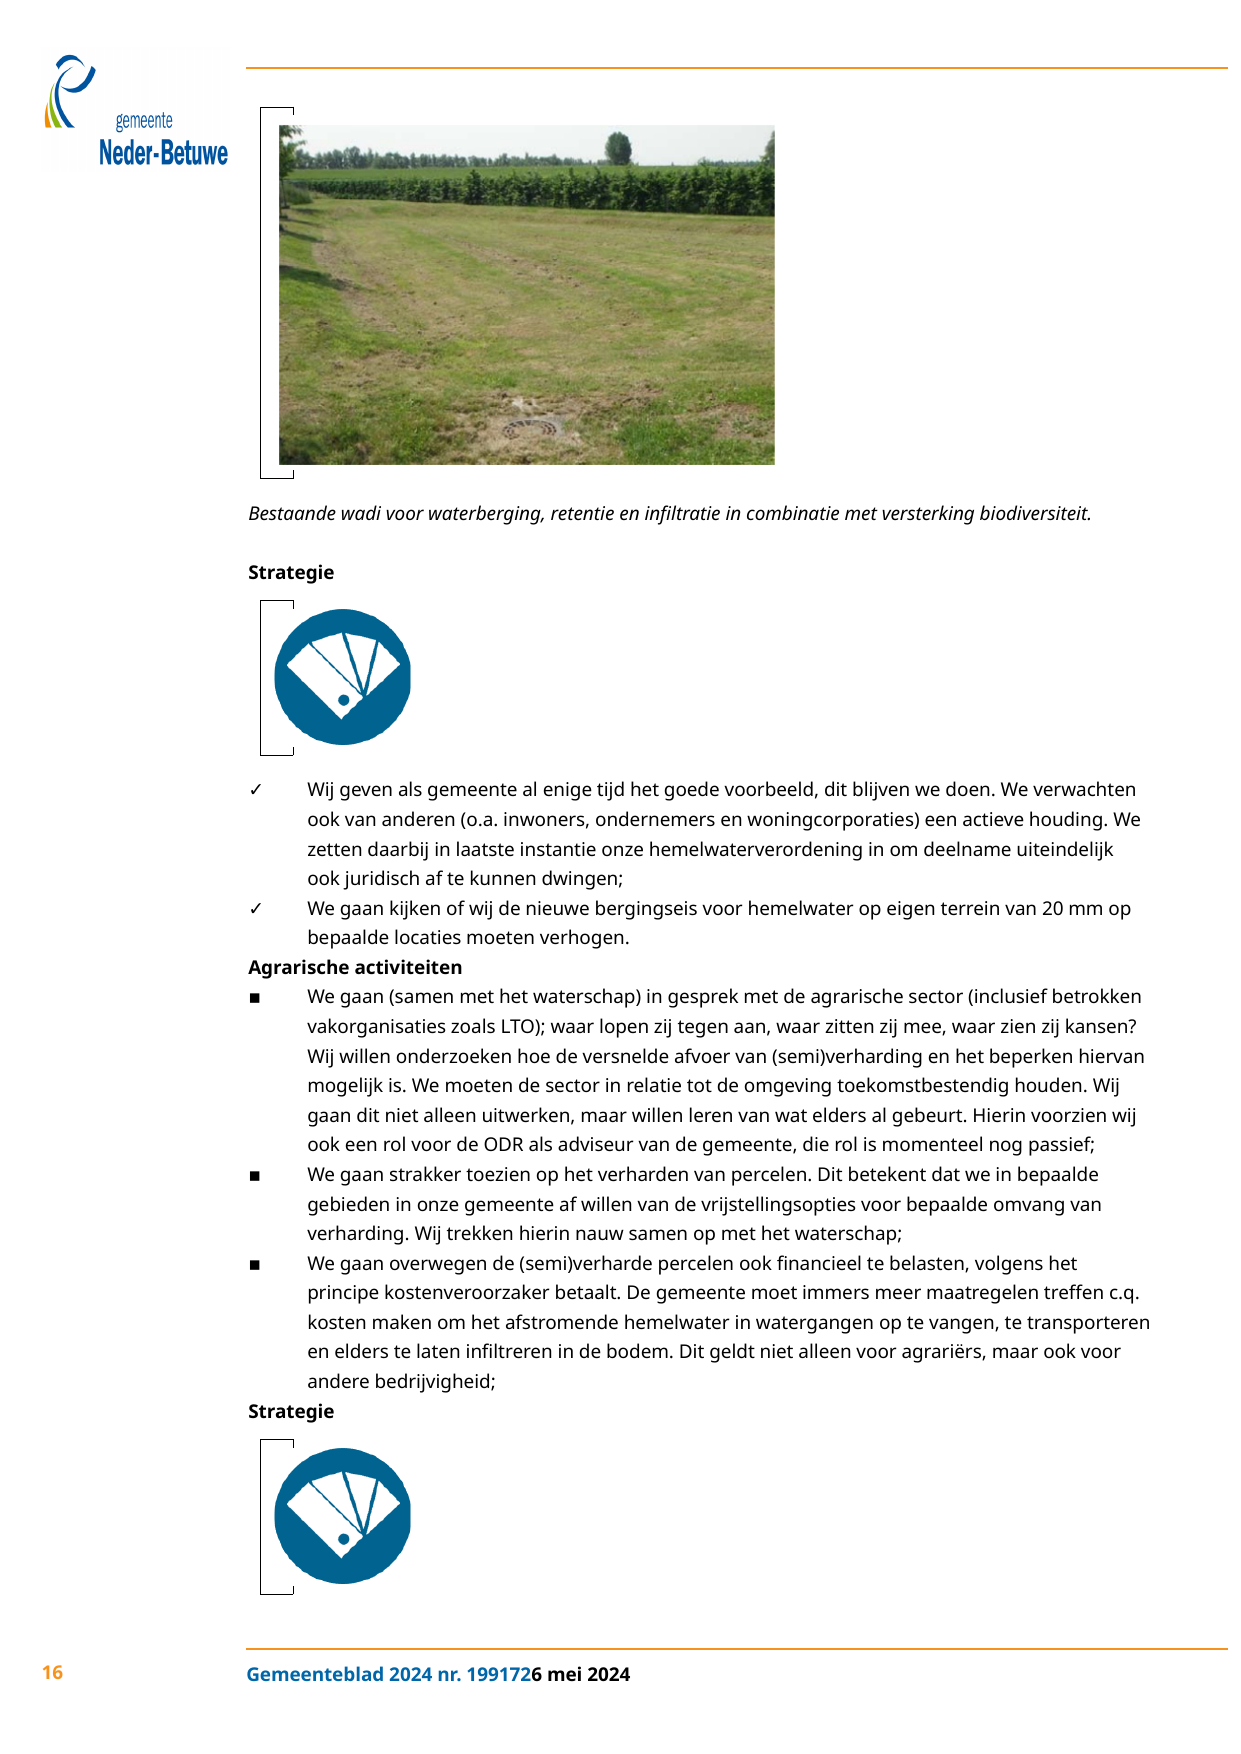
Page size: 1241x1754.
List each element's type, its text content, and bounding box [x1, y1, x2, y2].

list We gaan strakker toezien op het verharden van percelen. Dit betekent dat we in bepaalde gebieden in onze gemeente af willen van de vrijstellingsopties voor bepaalde omvang van verharding. Wij trekken hierin nauw samen op met het waterschap; [248, 1161, 1152, 1246]
picture [367, 1483, 399, 1533]
picture [268, 609, 417, 747]
picture [268, 1448, 417, 1586]
text Bestaande wadi voor waterberging, retentie en infiltratie in combinatie met versterking biodiversiteit. [248, 500, 1152, 525]
picture [367, 644, 399, 694]
text Strategie [248, 559, 1152, 584]
list We gaan kijken of wij de nieuwe bergingseis voor hemelwater op eigen terrein van 20 mm op bepaalde locaties moeten verhogen. [248, 895, 1152, 950]
picture [41, 47, 231, 172]
picture [288, 1473, 362, 1557]
picture [268, 115, 795, 470]
list Wij geven als gemeente al enige tijd het goede voorbeeld, dit blijven we doen. We verwachten ook van anderen (o.a. inwoners, ondernemers en woningcorporaties) een actieve houding. We zetten daarbij in laatste instantie onze hemelwaterverordening in om deelname uiteindelijk ook juridisch af te kunnen dwingen; [248, 777, 1152, 891]
picture [346, 1473, 375, 1527]
picture [346, 634, 375, 688]
text Agrarische activiteiten [248, 954, 1152, 980]
picture [288, 634, 362, 718]
list We gaan overwegen de (semi)verharde percelen ook financieel te belasten, volgens het principe kostenveroorzaker betaalt. De gemeente moet immers meer maatregelen treffen c.q. kosten maken om het afstromende hemelwater in watergangen op te vangen, te transporteren en elders te laten infiltreren in de bodem. Dit geldt niet alleen voor agrariërs, maar ook voor andere bedrijvigheid; [248, 1250, 1152, 1394]
list We gaan (samen met het waterschap) in gesprek met de agrarische sector (inclusief betrokken vakorganisaties zoals LTO); waar lopen zij tegen aan, waar zitten zij mee, waar zien zij kansen? Wij willen onderzoeken hoe de versnelde afvoer van (semi)verharding en het beperken hiervan mogelijk is. We moeten de sector in relatie tot de omgeving toekomstbestendig houden. Wij gaan dit niet alleen uitwerken, maar willen leren van wat elders al gebeurt. Hierin voorzien wij ook een rol voor de ODR als adviseur van de gemeente, die rol is momenteel nog passief; [248, 984, 1152, 1157]
text Strategie [248, 1398, 1152, 1423]
